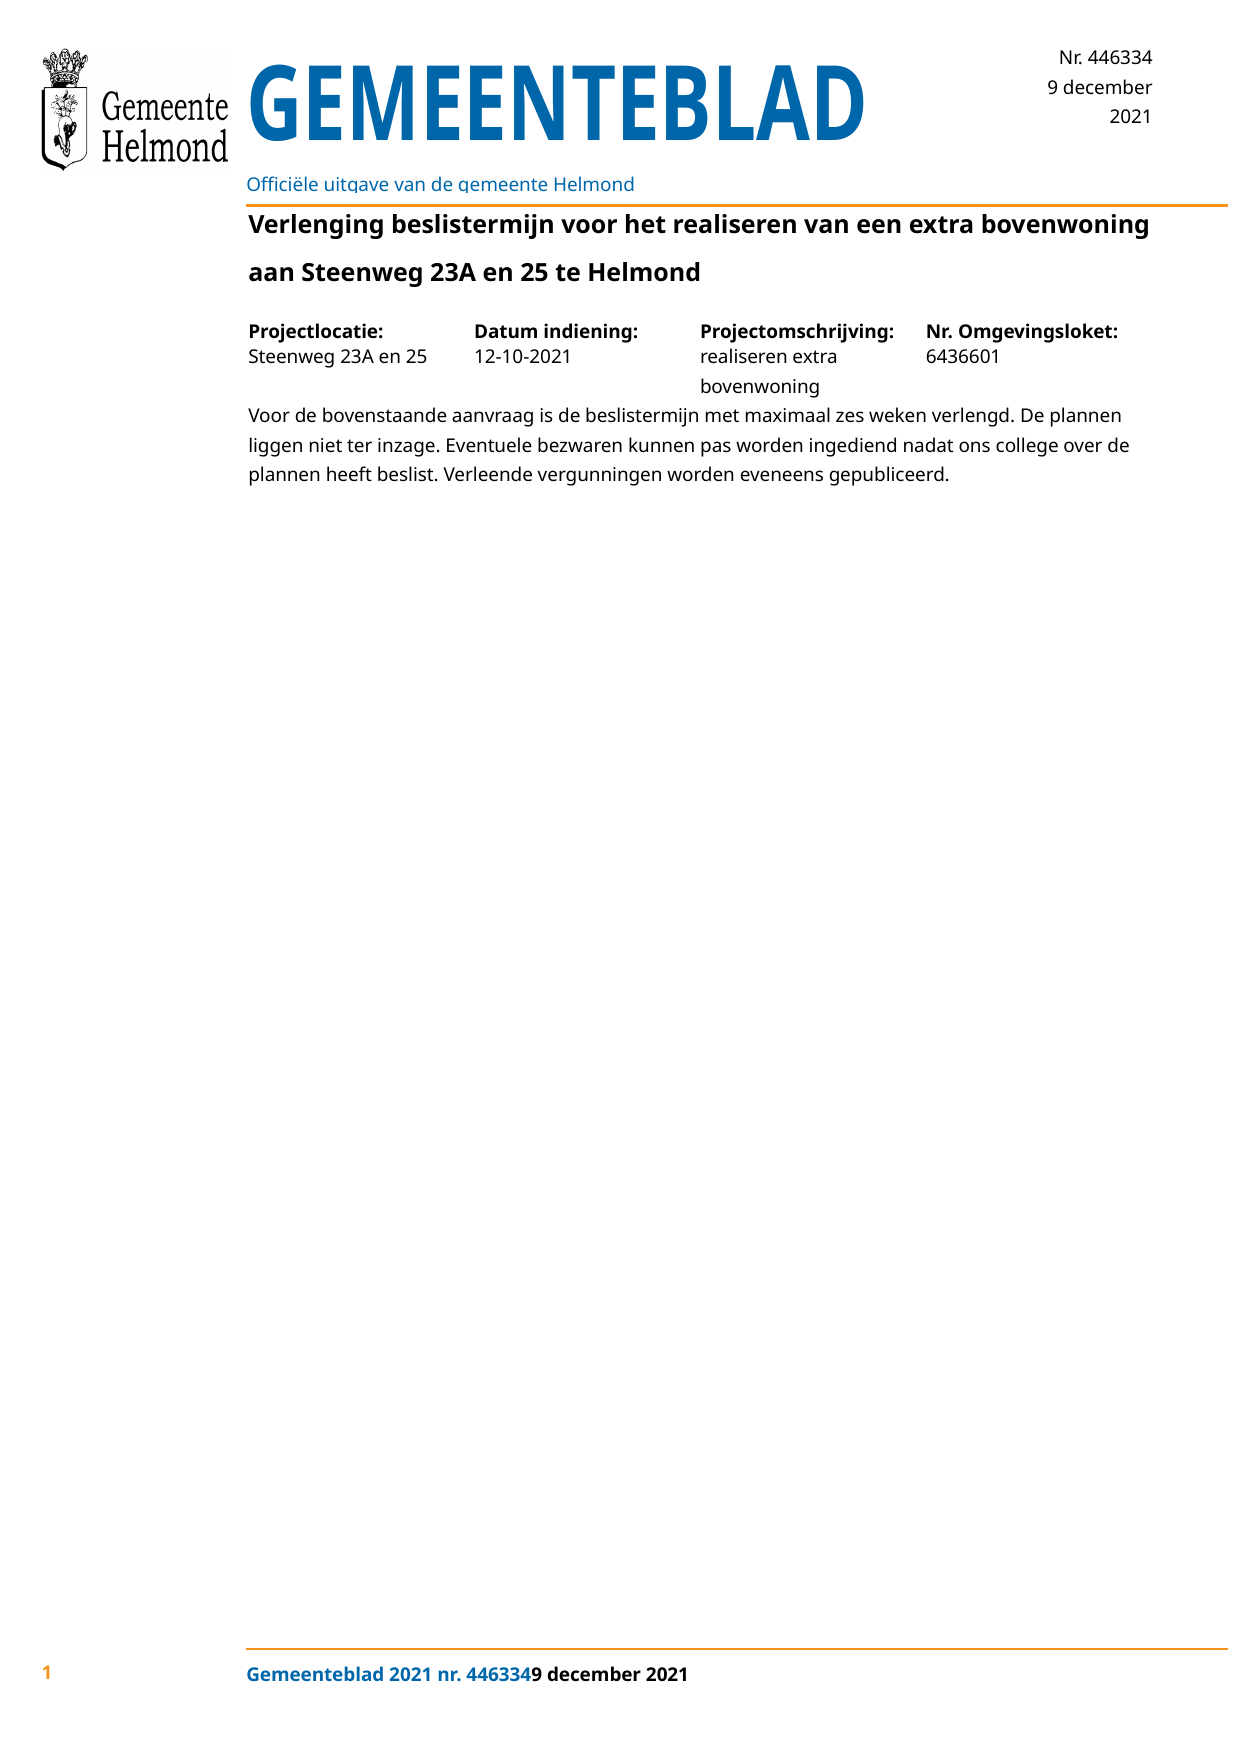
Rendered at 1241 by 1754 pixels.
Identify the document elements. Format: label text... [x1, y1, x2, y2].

text Voor de bovenstaande aanvraag is de beslistermijn met maximaal zes weken verlengd. De plannen liggen niet ter inzage. Eventuele bezwaren kunnen pas worden ingediend nadat ons college over de plannen heeft beslist. Verleende vergunningen worden eveneens gepubliceerd. [248, 402, 1152, 487]
table_cell 6436601 [926, 344, 1152, 399]
table_header Projectomschrijving: [700, 318, 926, 344]
picture [41, 47, 231, 172]
table_header Nr. Omgevingsloket: [926, 318, 1152, 344]
table_header Datum indiening: [474, 318, 700, 344]
text Verlenging beslistermijn voor het realiseren van een extra bovenwoning aan Steenweg 23A en 25 te Helmond [248, 207, 1152, 288]
table_header Projectlocatie: [248, 318, 474, 344]
table_cell realiseren extra bovenwoning [700, 344, 926, 399]
table_cell 12-10-2021 [474, 344, 700, 399]
table_cell Steenweg 23A en 25 [248, 344, 474, 399]
